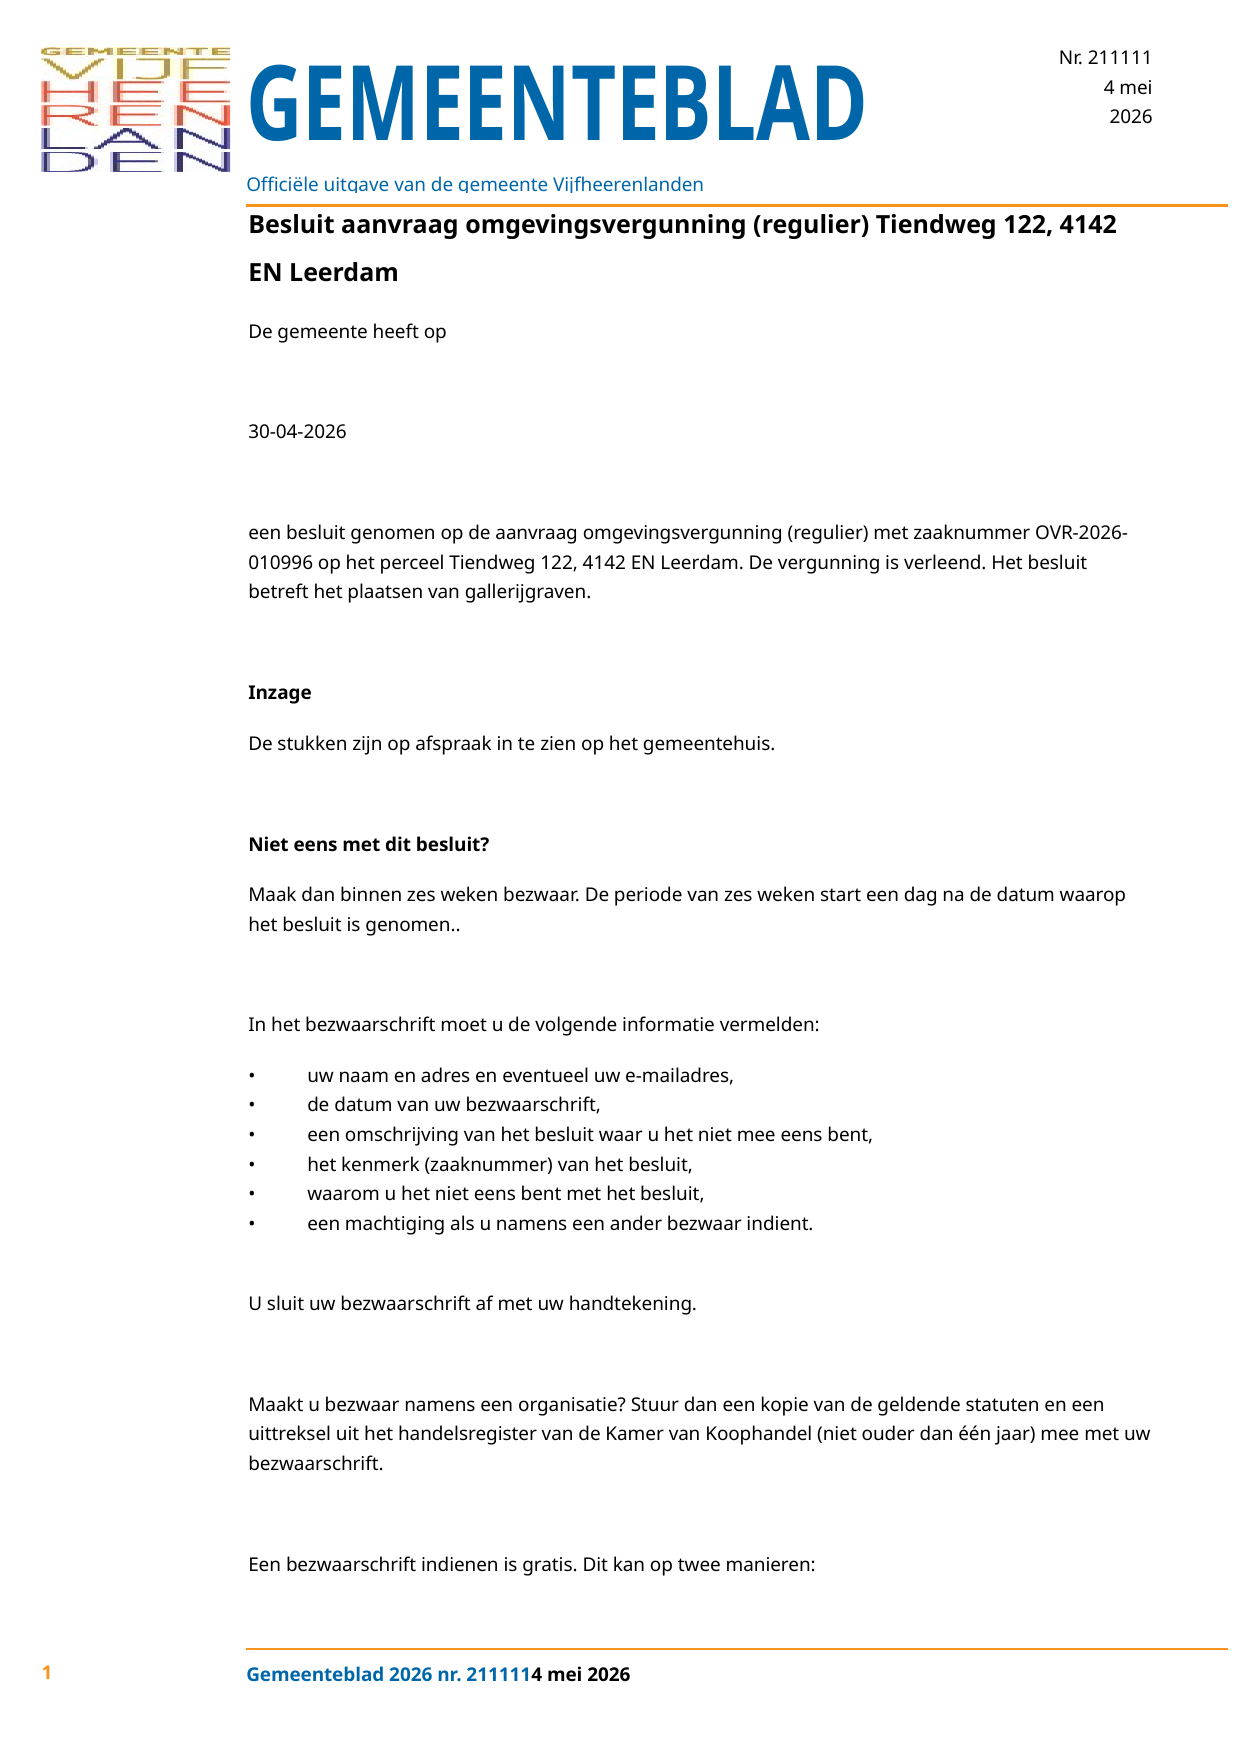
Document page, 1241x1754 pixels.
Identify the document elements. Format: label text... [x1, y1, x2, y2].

text Besluit aanvraag omgevingsvergunning (regulier) Tiendweg 122, 4142 EN Leerdam [248, 207, 1152, 288]
text De stukken zijn op afspraak in te zien op het gemeentehuis. [248, 730, 1152, 756]
text Een bezwaarschrift indienen is gratis. Dit kan op twee manieren: [248, 1551, 1152, 1577]
list de datum van uw bezwaarschrift, [248, 1092, 1152, 1117]
text Maak dan binnen zes weken bezwaar. De periode van zes weken start een dag na de datum waarop het besluit is genomen.. [248, 881, 1152, 937]
text In het bezwaarschrift moet u de volgende informatie vermelden: [248, 1012, 1152, 1037]
text 30-04-2026 [248, 419, 1152, 444]
list het kenmerk (zaaknummer) van het besluit, [248, 1151, 1152, 1177]
text U sluit uw bezwaarschrift af met uw handtekening. [248, 1290, 1152, 1316]
text Maakt u bezwaar namens een organisatie? Stuur dan een kopie van de geldende statuten en een uittreksel uit het handelsregister van de Kamer van Koophandel (niet ouder dan één jaar) mee met uw bezwaarschrift. [248, 1391, 1152, 1476]
list uw naam en adres en eventueel uw e-mailadres, [248, 1062, 1152, 1088]
list een omschrijving van het besluit waar u het niet mee eens bent, [248, 1121, 1152, 1147]
text Niet eens met dit besluit? [248, 831, 1152, 857]
text een besluit genomen op de aanvraag omgevingsvergunning (regulier) met zaaknummer OVR-2026-010996 op het perceel Tiendweg 122, 4142 EN Leerdam. De vergunning is verleend. Het besluit betreft het plaatsen van gallerijgraven. [248, 519, 1152, 604]
picture [41, 47, 231, 172]
list een machtiging als u namens een ander bezwaar indient. [248, 1210, 1152, 1236]
list waarom u het niet eens bent met het besluit, [248, 1180, 1152, 1206]
text Inzage [248, 679, 1152, 705]
text De gemeente heeft op [248, 318, 1152, 344]
